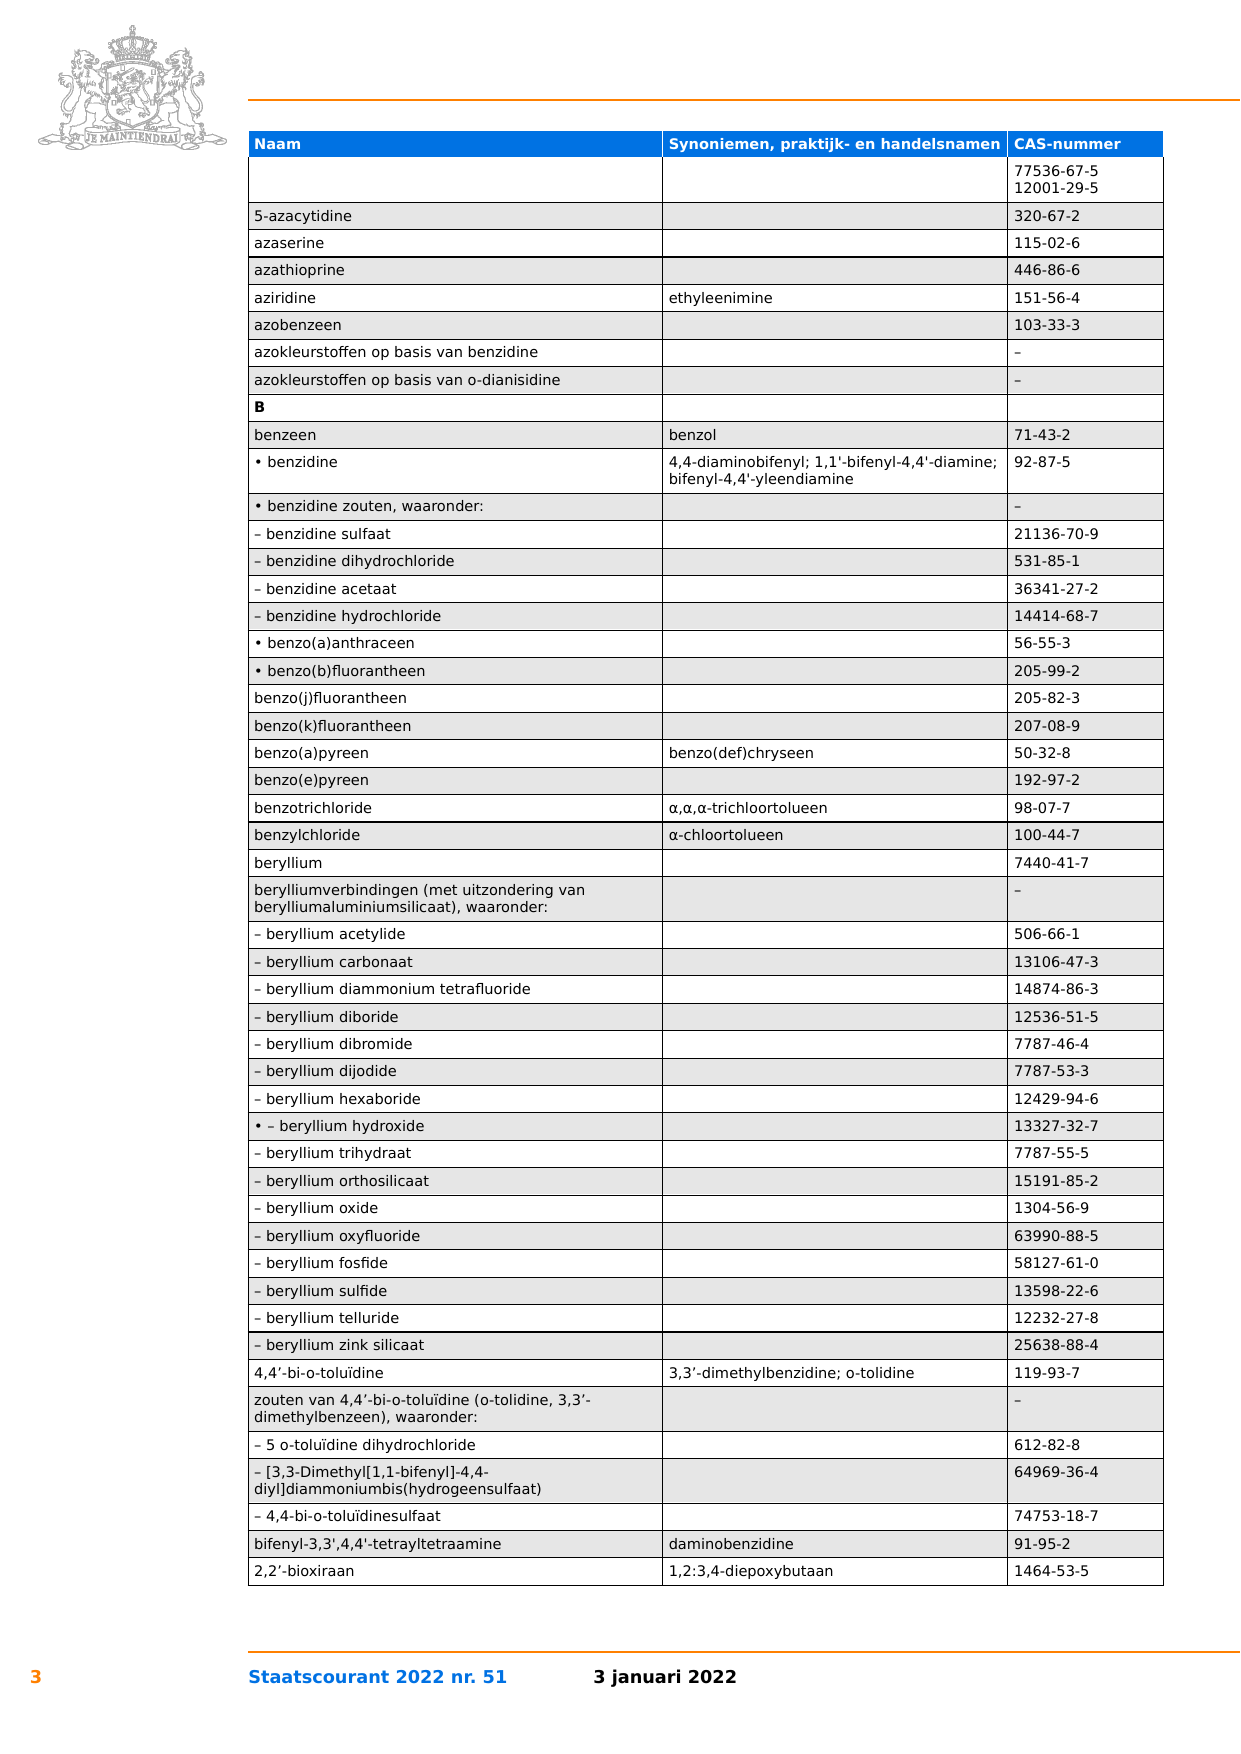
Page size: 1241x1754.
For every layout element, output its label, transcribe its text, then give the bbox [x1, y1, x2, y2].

table_cell 205-99-2 [1008, 658, 1163, 684]
table_cell [663, 1031, 1007, 1057]
table_cell – beryllium oxyfluoride [249, 1223, 662, 1249]
table_cell daminobenzidine [663, 1531, 1007, 1557]
table_cell zouten van 4,4’-bi-o-toluïdine (o-tolidine, 3,3’-dimethylbenzeen), waaronder: [249, 1387, 662, 1431]
table_cell 119-93-7 [1008, 1360, 1163, 1386]
table_cell – beryllium hexaboride [249, 1086, 662, 1112]
table_cell benzo(def)chryseen [663, 740, 1007, 767]
table_cell [663, 685, 1007, 712]
table_cell 115-02-6 [1008, 230, 1163, 256]
table_cell [663, 1168, 1007, 1194]
table_cell [663, 877, 1007, 921]
table_cell [663, 713, 1007, 739]
table_cell 25638-88-4 [1008, 1333, 1163, 1359]
table_cell 14414-68-7 [1008, 603, 1163, 629]
table_cell 12232-27-8 [1008, 1305, 1163, 1331]
table_cell [663, 549, 1007, 575]
table_cell 21136-70-9 [1008, 521, 1163, 547]
table_cell [663, 1432, 1007, 1458]
table_cell benzo(k)fluorantheen [249, 713, 662, 739]
table_cell 7787-55-5 [1008, 1141, 1163, 1167]
table_cell – beryllium dijodide [249, 1059, 662, 1085]
table_cell α-chloortolueen [663, 823, 1007, 849]
table_cell 12429-94-6 [1008, 1086, 1163, 1112]
table_cell 13106-47-3 [1008, 949, 1163, 975]
table_cell [663, 850, 1007, 876]
table_cell [663, 1086, 1007, 1112]
table_cell 1,2:3,4-diepoxybutaan [663, 1558, 1007, 1584]
table_cell 58127-61-0 [1008, 1250, 1163, 1277]
table_cell [663, 1059, 1007, 1085]
table_cell – beryllium diboride [249, 1004, 662, 1030]
table_cell [663, 1459, 1007, 1502]
table_cell – beryllium zink silicaat [249, 1333, 662, 1359]
table_cell – [1008, 877, 1163, 921]
table_cell 13598-22-6 [1008, 1278, 1163, 1304]
table_cell [663, 1250, 1007, 1277]
table_cell – 5 o-toluïdine dihydrochloride [249, 1432, 662, 1458]
table_cell – benzidine hydrochloride [249, 603, 662, 629]
table_cell 192-97-2 [1008, 768, 1163, 794]
table_cell • benzidine zouten, waaronder: [249, 494, 662, 520]
table_cell [663, 949, 1007, 975]
table_cell azokleurstoffen op basis van benzidine [249, 340, 662, 366]
table_cell 1304-56-9 [1008, 1196, 1163, 1222]
table_cell – beryllium oxide [249, 1196, 662, 1222]
table_cell • – beryllium hydroxide [249, 1113, 662, 1140]
table_cell – beryllium dibromide [249, 1031, 662, 1057]
table_cell 7440-41-7 [1008, 850, 1163, 876]
table_cell [663, 258, 1007, 284]
table_cell 7787-53-3 [1008, 1059, 1163, 1085]
table_cell ethyleenimine [663, 285, 1007, 311]
table_cell 13327-32-7 [1008, 1113, 1163, 1140]
table_cell 4,4’-bi-o-toluïdine [249, 1360, 662, 1386]
picture [38, 25, 227, 150]
table_cell benzo(a)pyreen [249, 740, 662, 767]
table_cell [663, 1333, 1007, 1359]
table_cell [663, 1113, 1007, 1140]
table_cell 207-08-9 [1008, 713, 1163, 739]
table_cell – beryllium carbonaat [249, 949, 662, 975]
table_cell azokleurstoffen op basis van o-dianisidine [249, 367, 662, 393]
table_cell 63990-88-5 [1008, 1223, 1163, 1249]
table_cell B [249, 395, 662, 421]
table_cell – [1008, 1387, 1163, 1431]
table_cell – beryllium trihydraat [249, 1141, 662, 1167]
table_cell 74753-18-7 [1008, 1504, 1163, 1530]
table_cell [663, 312, 1007, 339]
table_cell benzo(e)pyreen [249, 768, 662, 794]
table_cell [663, 603, 1007, 629]
table_cell 531-85-1 [1008, 549, 1163, 575]
table_cell 71-43-2 [1008, 422, 1163, 448]
table_cell 50-32-8 [1008, 740, 1163, 767]
table_cell [663, 1504, 1007, 1530]
table_cell • benzidine [249, 449, 662, 493]
table_cell – [1008, 340, 1163, 366]
table_cell 3,3’-dimethylbenzidine; o-tolidine [663, 1360, 1007, 1386]
table_cell [663, 494, 1007, 520]
table_cell – [1008, 367, 1163, 393]
table_cell 15191-85-2 [1008, 1168, 1163, 1194]
table_cell [663, 1278, 1007, 1304]
table_cell [663, 367, 1007, 393]
table_cell 91-95-2 [1008, 1531, 1163, 1557]
table_cell – beryllium sulfide [249, 1278, 662, 1304]
table_cell 205-82-3 [1008, 685, 1163, 712]
table_header CAS-nummer [1008, 131, 1163, 157]
table_cell berylliumverbindingen (met uitzondering van berylliumaluminiumsilicaat), waaronder: [249, 877, 662, 921]
table_cell 612-82-8 [1008, 1432, 1163, 1458]
table_cell azobenzeen [249, 312, 662, 339]
table_cell [249, 158, 662, 202]
table_cell 77536-67-5 12001-29-5 [1008, 158, 1163, 202]
table_cell benzylchloride [249, 823, 662, 849]
table_cell [663, 576, 1007, 602]
table_cell 5-azacytidine [249, 203, 662, 229]
table_cell – beryllium orthosilicaat [249, 1168, 662, 1194]
table_cell beryllium [249, 850, 662, 876]
table_cell 103-33-3 [1008, 312, 1163, 339]
table_cell – benzidine acetaat [249, 576, 662, 602]
table_cell – beryllium fosfide [249, 1250, 662, 1277]
table_cell [663, 922, 1007, 948]
table_cell [663, 1141, 1007, 1167]
table_cell – 4,4-bi-o-toluïdinesulfaat [249, 1504, 662, 1530]
table_cell 64969-36-4 [1008, 1459, 1163, 1502]
table_cell benzotrichloride [249, 795, 662, 821]
table_cell [663, 1004, 1007, 1030]
table_cell 506-66-1 [1008, 922, 1163, 948]
table_cell 12536-51-5 [1008, 1004, 1163, 1030]
table_cell 446-86-6 [1008, 258, 1163, 284]
table_cell • benzo(b)fluorantheen [249, 658, 662, 684]
table_cell [663, 976, 1007, 1003]
table_cell [663, 658, 1007, 684]
table_cell [663, 768, 1007, 794]
table_header Synoniemen, praktijk- en handelsnamen [663, 131, 1007, 157]
table_cell [663, 1223, 1007, 1249]
table_cell benzeen [249, 422, 662, 448]
table_header Naam [249, 131, 662, 157]
table_cell bifenyl-3,3',4,4'-tetrayltetraamine [249, 1531, 662, 1557]
table_cell – [1008, 494, 1163, 520]
table_cell • benzo(a)anthraceen [249, 631, 662, 657]
table_cell 4,4-diaminobifenyl; 1,1'-bifenyl-4,4'-diamine; bifenyl-4,4'-yleendiamine [663, 449, 1007, 493]
table_cell 320-67-2 [1008, 203, 1163, 229]
table_cell 100-44-7 [1008, 823, 1163, 849]
table_cell 98-07-7 [1008, 795, 1163, 821]
table_cell [1008, 395, 1163, 421]
table_cell – beryllium acetylide [249, 922, 662, 948]
table_cell – benzidine sulfaat [249, 521, 662, 547]
table_cell [663, 1305, 1007, 1331]
table_cell 2,2’-bioxiraan [249, 1558, 662, 1584]
table_cell – beryllium telluride [249, 1305, 662, 1331]
table_cell azathioprine [249, 258, 662, 284]
table_cell [663, 521, 1007, 547]
table_cell [663, 631, 1007, 657]
table_cell benzo(j)fluorantheen [249, 685, 662, 712]
table_cell 151-56-4 [1008, 285, 1163, 311]
table_cell 1464-53-5 [1008, 1558, 1163, 1584]
table_cell [663, 395, 1007, 421]
table_cell 36341-27-2 [1008, 576, 1163, 602]
table_cell [663, 1387, 1007, 1431]
table_cell 14874-86-3 [1008, 976, 1163, 1003]
table_cell – [3,3-Dimethyl[1,1-bifenyl]-4,4-diyl]diammoniumbis(hydrogeensulfaat) [249, 1459, 662, 1502]
table_cell aziridine [249, 285, 662, 311]
table_cell benzol [663, 422, 1007, 448]
table_cell [663, 158, 1007, 202]
table_cell [663, 1196, 1007, 1222]
table_cell [663, 340, 1007, 366]
table_cell azaserine [249, 230, 662, 256]
table_cell [663, 203, 1007, 229]
table_cell 92-87-5 [1008, 449, 1163, 493]
table_cell – benzidine dihydrochloride [249, 549, 662, 575]
table_cell 56-55-3 [1008, 631, 1163, 657]
table_cell α,α,α-trichloortolueen [663, 795, 1007, 821]
table_cell [663, 230, 1007, 256]
table_cell – beryllium diammonium tetrafluoride [249, 976, 662, 1003]
table_cell 7787-46-4 [1008, 1031, 1163, 1057]
